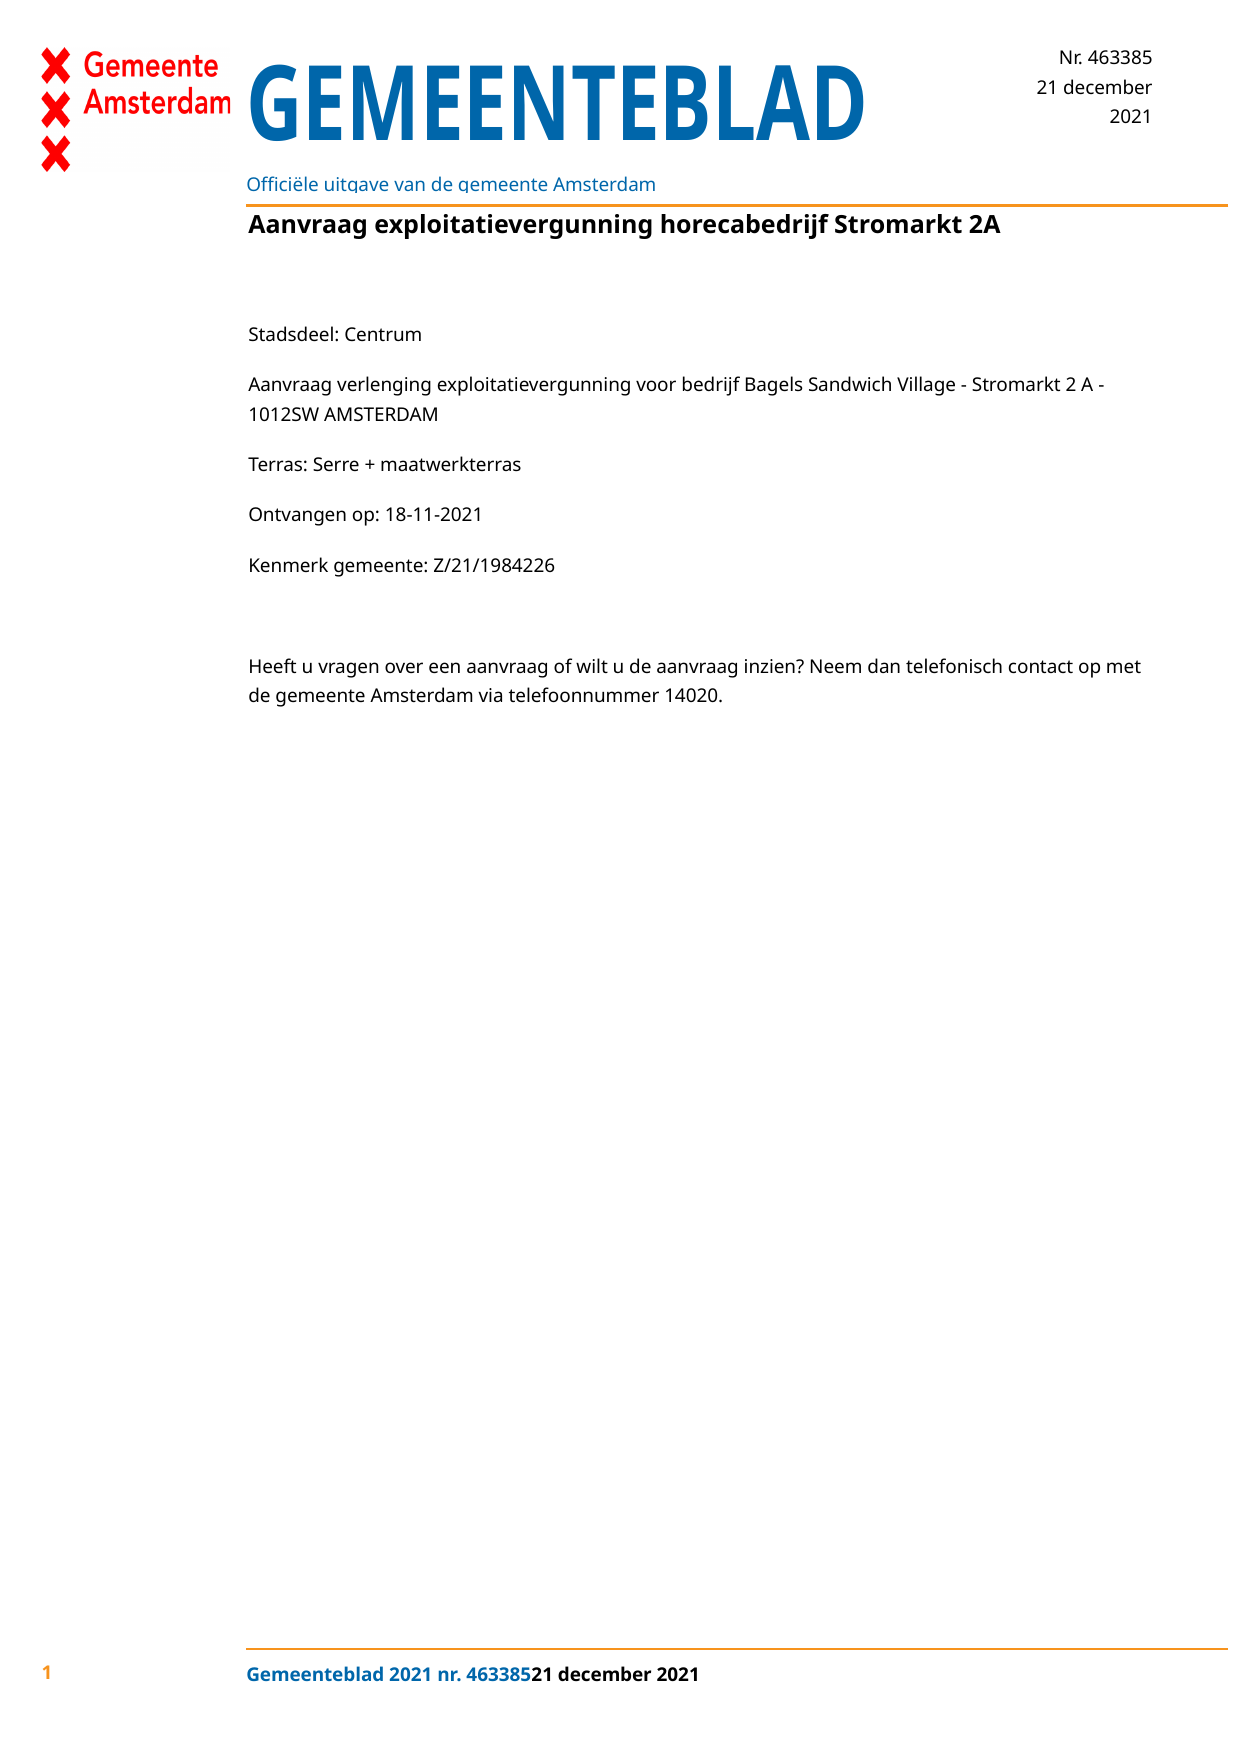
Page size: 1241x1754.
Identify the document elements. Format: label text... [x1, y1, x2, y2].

text Heeft u vragen over een aanvraag of wilt u de aanvraag inzien? Neem dan telefonisch contact op met de gemeente Amsterdam via telefoonnummer 14020. [248, 653, 1152, 708]
text Aanvraag verlenging exploitatievergunning voor bedrijf Bagels Sandwich Village - Stromarkt 2 A - 1012SW AMSTERDAM [248, 371, 1152, 426]
text Aanvraag exploitatievergunning horecabedrijf Stromarkt 2A [248, 207, 1152, 241]
text Terras: Serre + maatwerkterras [248, 451, 1152, 477]
picture [41, 47, 231, 172]
text Kenmerk gemeente: Z/21/1984226 [248, 552, 1152, 578]
text Ontvangen op: 18-11-2021 [248, 502, 1152, 527]
text Stadsdeel: Centrum [248, 321, 1152, 346]
